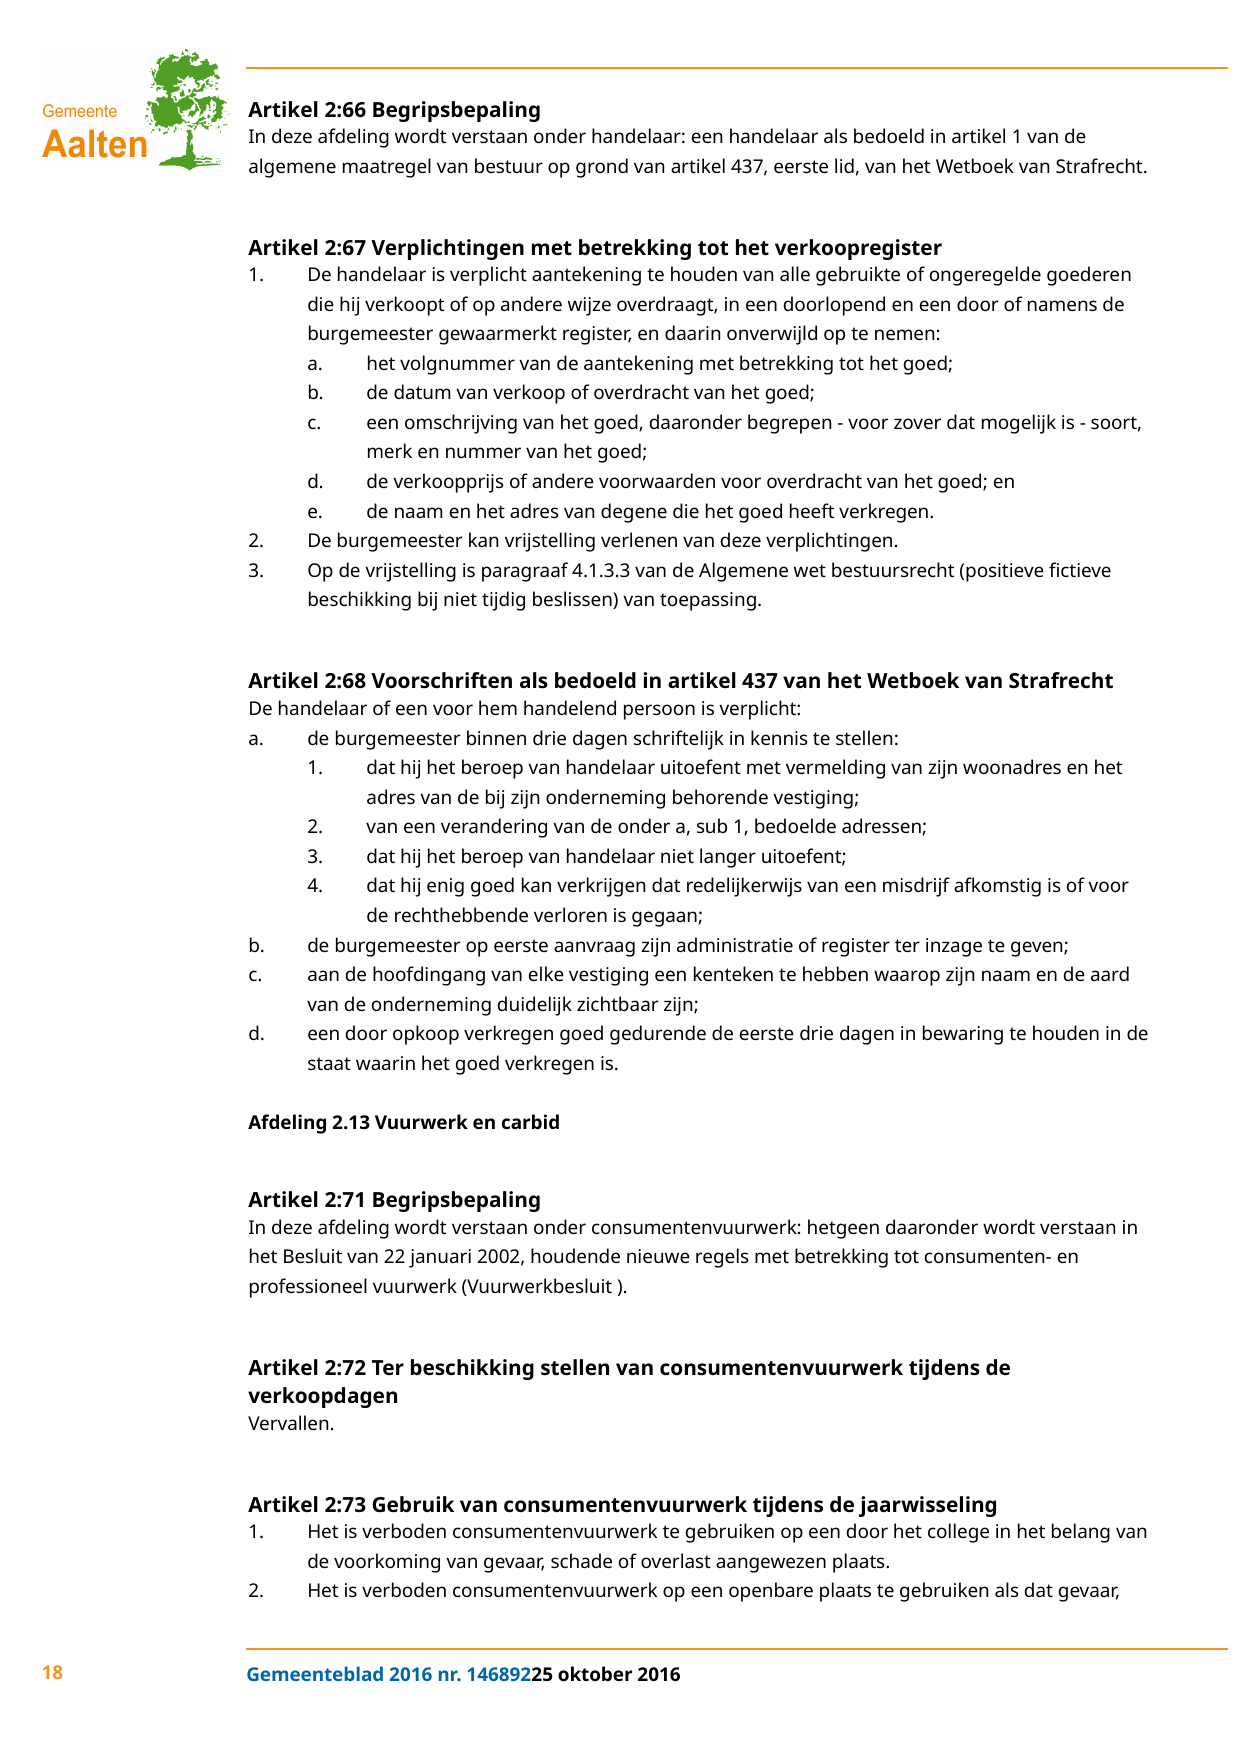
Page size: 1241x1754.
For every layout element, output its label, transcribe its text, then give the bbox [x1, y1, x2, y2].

text Artikel 2:67 Verplichtingen met betrekking tot het verkoopregister [248, 233, 1152, 261]
list dat hij enig goed kan verkrijgen dat redelijkerwijs van een misdrijf afkomstig is of voor de rechthebbende verloren is gegaan; [307, 873, 1152, 928]
list de naam en het adres van degene die het goed heeft verkregen. [307, 498, 1152, 524]
list aan de hoofdingang van elke vestiging een kenteken te hebben waarop zijn naam en de aard van de onderneming duidelijk zichtbaar zijn; [248, 961, 1152, 1017]
list De handelaar is verplicht aantekening te houden van alle gebruikte of ongeregelde goederen die hij verkoopt of op andere wijze overdraagt, in een doorlopend en een door of namens de burgemeester gewaarmerkt register, en daarin onverwijld op te nemen: [248, 261, 1152, 346]
list dat hij het beroep van handelaar uitoefent met vermelding van zijn woonadres en het adres van de bij zijn onderneming behorende vestiging; [307, 754, 1152, 809]
text In deze afdeling wordt verstaan onder handelaar: een handelaar als bedoeld in artikel 1 van de algemene maatregel van bestuur op grond van artikel 437, eerste lid, van het Wetboek van Strafrecht. [248, 123, 1152, 178]
list een door opkoop verkregen goed gedurende de eerste drie dagen in bewaring te houden in de staat waarin het goed verkregen is. [248, 1021, 1152, 1076]
text Artikel 2:68 Voorschriften als bedoeld in artikel 437 van het Wetboek van Strafrecht [248, 667, 1152, 695]
list het volgnummer van de aantekening met betrekking tot het goed; [307, 350, 1152, 376]
text In deze afdeling wordt verstaan onder consumentenvuurwerk: hetgeen daaronder wordt verstaan in het Besluit van 22 januari 2002, houdende nieuwe regels met betrekking tot consumenten- en professioneel vuurwerk (Vuurwerkbesluit ). [248, 1214, 1152, 1299]
text Artikel 2:71 Begripsbepaling [248, 1185, 1152, 1214]
list Het is verboden consumentenvuurwerk op een openbare plaats te gebruiken als dat gevaar, [248, 1577, 1152, 1603]
list Het is verboden consumentenvuurwerk te gebruiken op een door het college in het belang van de voorkoming van gevaar, schade of overlast aangewezen plaats. [248, 1518, 1152, 1574]
list de datum van verkoop of overdracht van het goed; [307, 379, 1152, 405]
text Artikel 2:73 Gebruik van consumentenvuurwerk tijdens de jaarwisseling [248, 1490, 1152, 1518]
list van een verandering van de onder a, sub 1, bedoelde adressen; [307, 813, 1152, 839]
text Artikel 2:72 Ter beschikking stellen van consumentenvuurwerk tijdens de verkoopdagen [248, 1353, 1152, 1410]
list Op de vrijstelling is paragraaf 4.1.3.3 van de Algemene wet bestuursrecht (positieve fictieve beschikking bij niet tijdig beslissen) van toepassing. [248, 557, 1152, 612]
list de burgemeester binnen drie dagen schriftelijk in kennis te stellen: [248, 725, 1152, 750]
list de verkoopprijs of andere voorwaarden voor overdracht van het goed; en [307, 468, 1152, 494]
text De handelaar of een voor hem handelend persoon is verplicht: [248, 695, 1152, 721]
picture [41, 47, 231, 172]
list een omschrijving van het goed, daaronder begrepen - voor zover dat mogelijk is - soort, merk en nummer van het goed; [307, 409, 1152, 464]
list de burgemeester op eerste aanvraag zijn administratie of register ter inzage te geven; [248, 932, 1152, 957]
list dat hij het beroep van handelaar niet langer uitoefent; [307, 843, 1152, 869]
text Vervallen. [248, 1410, 1152, 1436]
text Afdeling 2.13 Vuurwerk en carbid [248, 1109, 1152, 1135]
text Artikel 2:66 Begripsbepaling [248, 95, 1152, 123]
list De burgemeester kan vrijstelling verlenen van deze verplichtingen. [248, 527, 1152, 553]
